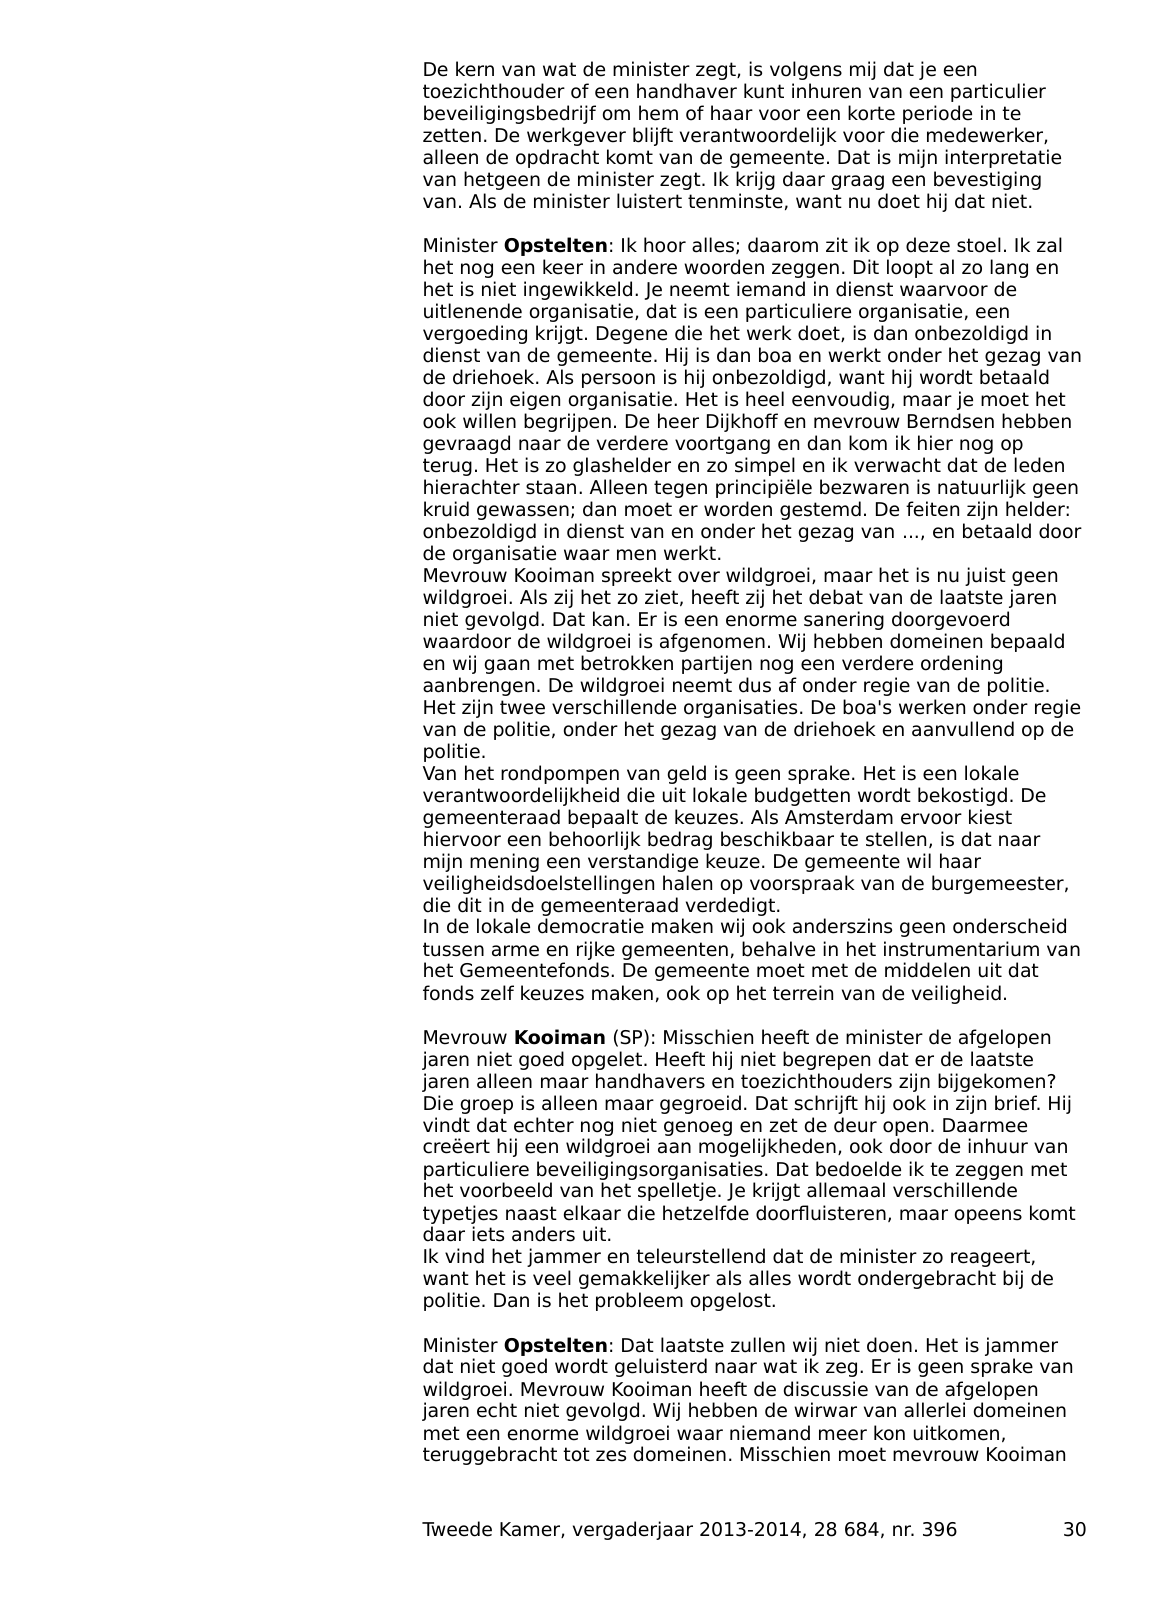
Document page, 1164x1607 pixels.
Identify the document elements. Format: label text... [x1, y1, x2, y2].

text Van het rondpompen van geld is geen sprake. Het is een lokale verantwoordelijkheid die uit lokale budgetten wordt bekostigd. De gemeenteraad bepaalt de keuzes. Als Amsterdam ervoor kiest hiervoor een behoorlijk bedrag beschikbaar te stellen, is dat naar mijn mening een verstandige keuze. De gemeente wil haar veiligheidsdoelstellingen halen op voorspraak van de burgemeester, die dit in de gemeenteraad verdedigt. [422, 763, 1087, 916]
text In de lokale democratie maken wij ook anderszins geen onderscheid tussen arme en rijke gemeenten, behalve in het instrumentarium van het Gemeentefonds. De gemeente moet met de middelen uit dat fonds zelf keuzes maken, ook op het terrein van de veiligheid. [422, 916, 1087, 1004]
text Mevrouw Kooiman spreekt over wildgroei, maar het is nu juist geen wildgroei. Als zij het zo ziet, heeft zij het debat van de laatste jaren niet gevolgd. Dat kan. Er is een enorme sanering doorgevoerd waardoor de wildgroei is afgenomen. Wij hebben domeinen bepaald en wij gaan met betrokken partijen nog een verdere ordening aanbrengen. De wildgroei neemt dus af onder regie van de politie. Het zijn twee verschillende organisaties. De boa's werken onder regie van de politie, onder het gezag van de driehoek en aanvullend op de politie. [422, 565, 1087, 763]
text De kern van wat de minister zegt, is volgens mij dat je een toezichthouder of een handhaver kunt inhuren van een particulier beveiligingsbedrijf om hem of haar voor een korte periode in te zetten. De werkgever blijft verantwoordelijk voor die medewerker, alleen de opdracht komt van de gemeente. Dat is mijn interpretatie van hetgeen de minister zegt. Ik krijg daar graag een bevestiging van. Als de minister luistert tenminste, want nu doet hij dat niet. [422, 59, 1087, 213]
text Mevrouw Kooiman (SP): Misschien heeft de minister de afgelopen jaren niet goed opgelet. Heeft hij niet begrepen dat er de laatste jaren alleen maar handhavers en toezichthouders zijn bijgekomen? Die groep is alleen maar gegroeid. Dat schrijft hij ook in zijn brief. Hij vindt dat echter nog niet genoeg en zet de deur open. Daarmee creëert hij een wildgroei aan mogelijkheden, ook door de inhuur van particuliere beveiligingsorganisaties. Dat bedoelde ik te zeggen met het voorbeeld van het spelletje. Je krijgt allemaal verschillende typetjes naast elkaar die hetzelfde doorfluisteren, maar opeens komt daar iets anders uit. [422, 1027, 1087, 1246]
text Ik vind het jammer en teleurstellend dat de minister zo reageert, want het is veel gemakkelijker als alles wordt ondergebracht bij de politie. Dan is het probleem opgelost. [422, 1246, 1087, 1312]
text Minister Opstelten: Dat laatste zullen wij niet doen. Het is jammer dat niet goed wordt geluisterd naar wat ik zeg. Er is geen sprake van wildgroei. Mevrouw Kooiman heeft de discussie van de afgelopen jaren echt niet gevolgd. Wij hebben de wirwar van allerlei domeinen met een enorme wildgroei waar niemand meer kon uitkomen, teruggebracht tot zes domeinen. Misschien moet mevrouw Kooiman [422, 1334, 1087, 1466]
text Minister Opstelten: Ik hoor alles; daarom zit ik op deze stoel. Ik zal het nog een keer in andere woorden zeggen. Dit loopt al zo lang en het is niet ingewikkeld. Je neemt iemand in dienst waarvoor de uitlenende organisatie, dat is een particuliere organisatie, een vergoeding krijgt. Degene die het werk doet, is dan onbezoldigd in dienst van de gemeente. Hij is dan boa en werkt onder het gezag van de driehoek. Als persoon is hij onbezoldigd, want hij wordt betaald door zijn eigen organisatie. Het is heel eenvoudig, maar je moet het ook willen begrijpen. De heer Dijkhoff en mevrouw Berndsen hebben gevraagd naar de verdere voortgang en dan kom ik hier nog op terug. Het is zo glashelder en zo simpel en ik verwacht dat de leden hierachter staan. Alleen tegen principiële bezwaren is natuurlijk geen kruid gewassen; dan moet er worden gestemd. De feiten zijn helder: onbezoldigd in dienst van en onder het gezag van ..., en betaald door de organisatie waar men werkt. [422, 235, 1087, 565]
